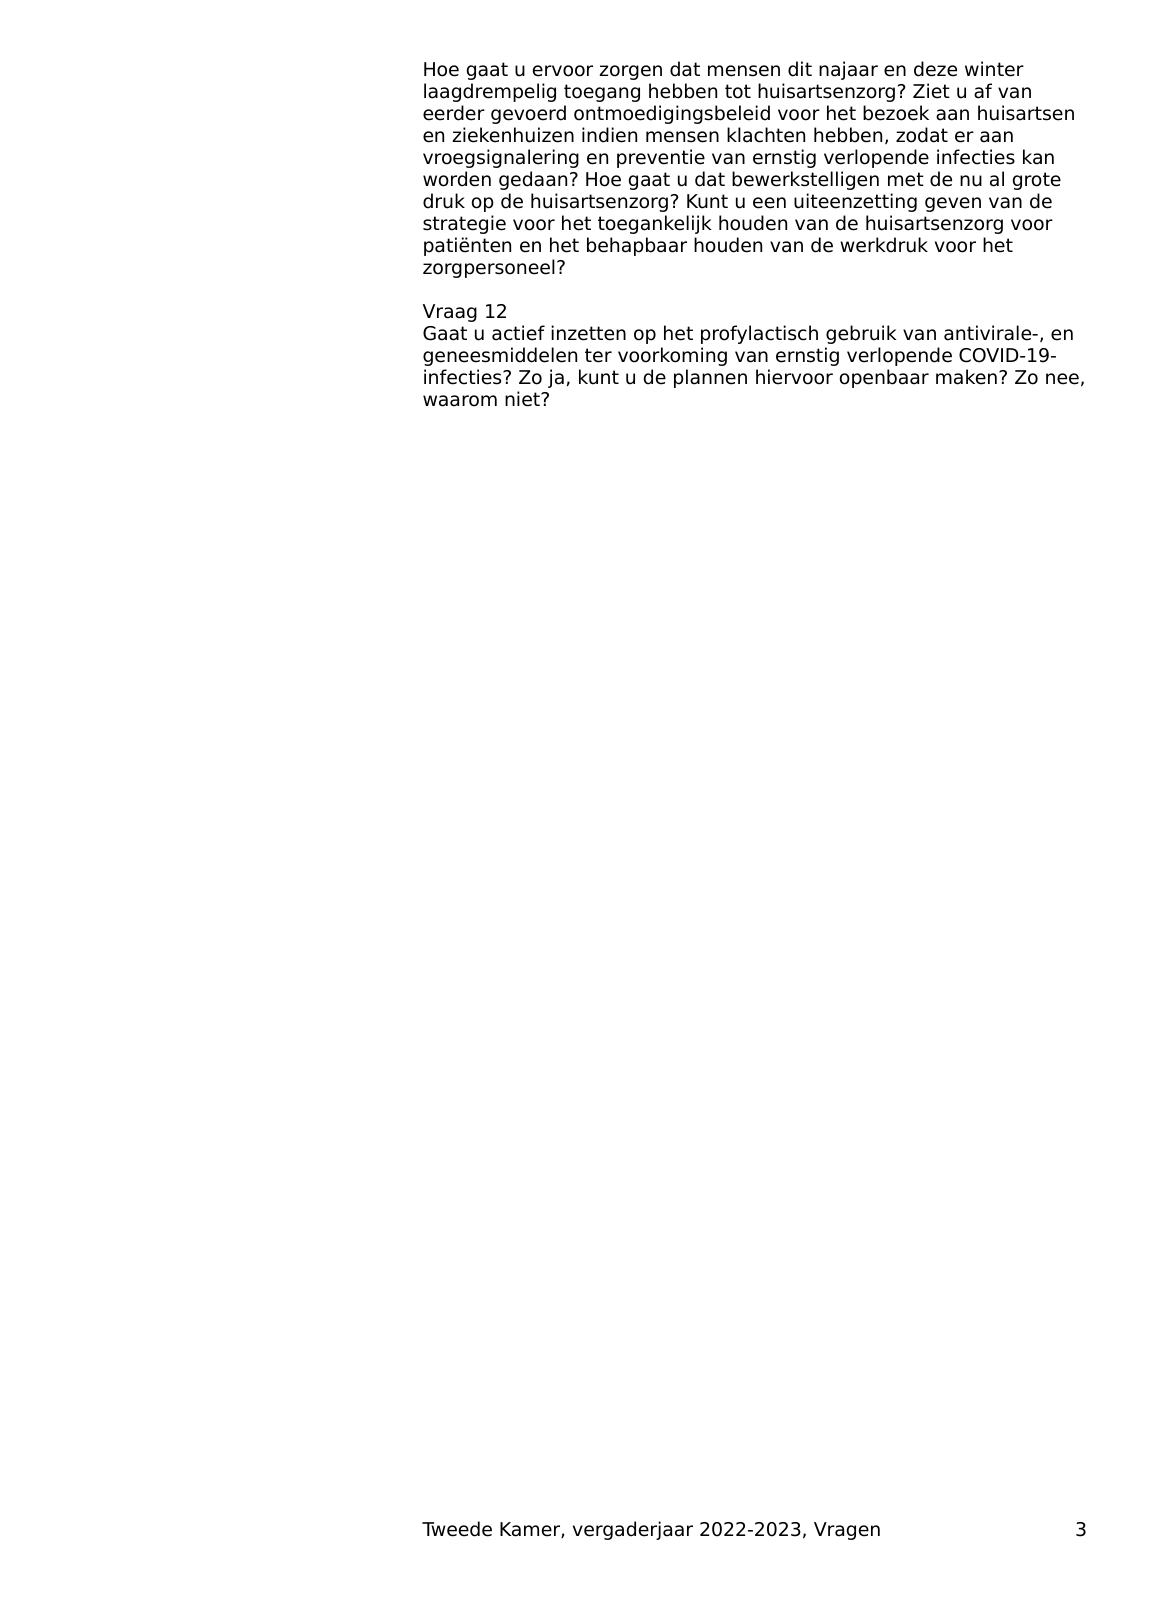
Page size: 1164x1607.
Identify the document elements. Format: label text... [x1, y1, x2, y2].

text Hoe gaat u ervoor zorgen dat mensen dit najaar en deze winter laagdrempelig toegang hebben tot huisartsenzorg? Ziet u af van eerder gevoerd ontmoedigingsbeleid voor het bezoek aan huisartsen en ziekenhuizen indien mensen klachten hebben, zodat er aan vroegsignalering en preventie van ernstig verlopende infecties kan worden gedaan? Hoe gaat u dat bewerkstelligen met de nu al grote druk op de huisartsenzorg? Kunt u een uiteenzetting geven van de strategie voor het toegankelijk houden van de huisartsenzorg voor patiënten en het behapbaar houden van de werkdruk voor het zorgpersoneel? [422, 59, 1087, 279]
text Gaat u actief inzetten op het profylactisch gebruik van antivirale-, en geneesmiddelen ter voorkoming van ernstig verlopende COVID-19-infecties? Zo ja, kunt u de plannen hiervoor openbaar maken? Zo nee, waarom niet? [422, 323, 1087, 411]
text Vraag 12 [422, 301, 1087, 323]
